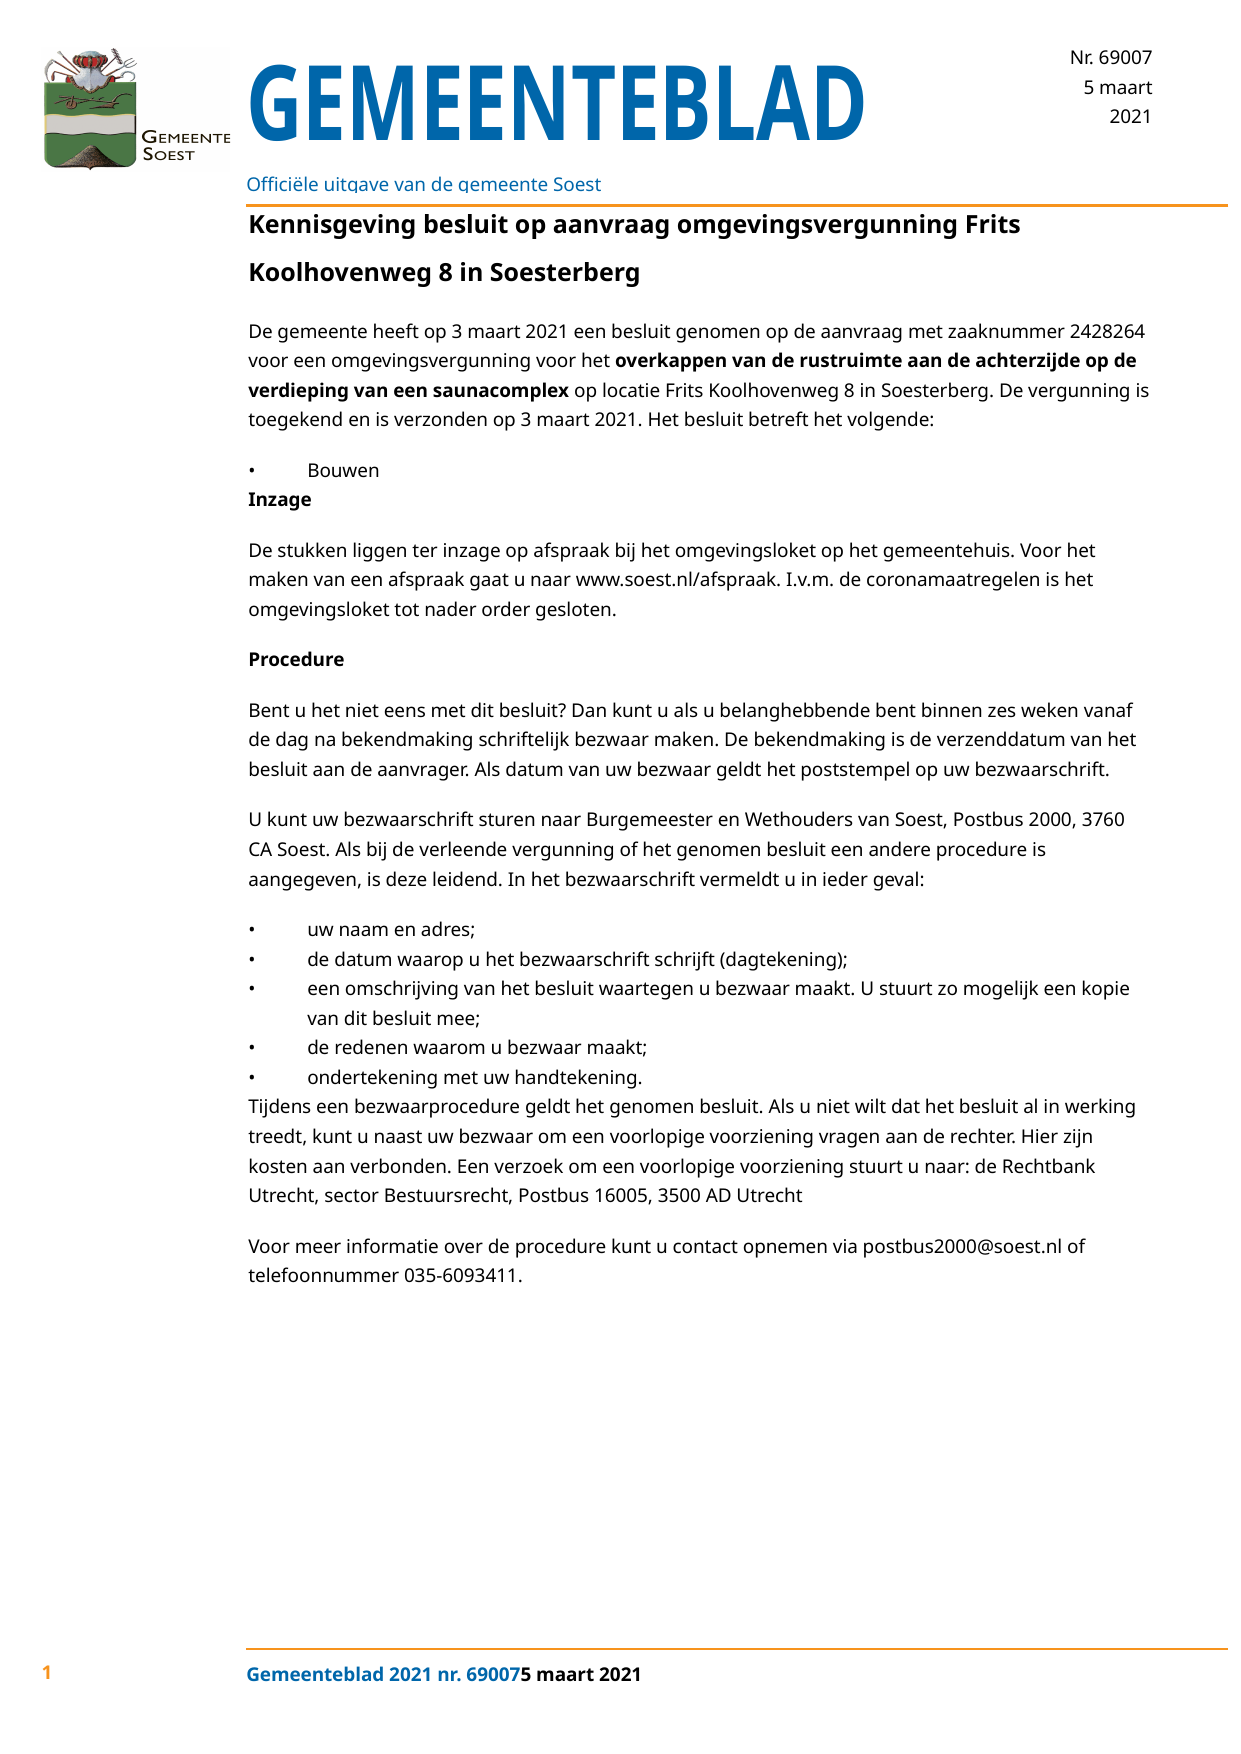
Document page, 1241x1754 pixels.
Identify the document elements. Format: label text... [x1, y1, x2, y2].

text U kunt uw bezwaarschrift sturen naar Burgemeester en Wethouders van Soest, Postbus 2000, 3760 CA Soest. Als bij de verleende vergunning of het genomen besluit een andere procedure is aangegeven, is deze leidend. In het bezwaarschrift vermeldt u in ieder geval: [248, 807, 1152, 892]
text De gemeente heeft op 3 maart 2021 een besluit genomen op de aanvraag met zaaknummer 2428264 voor een omgevingsvergunning voor het overkappen van de rustruimte aan de achterzijde op de verdieping van een saunacomplex op locatie Frits Koolhovenweg 8 in Soesterberg. De vergunning is toegekend en is verzonden op 3 maart 2021. Het besluit betreft het volgende: [248, 318, 1152, 432]
list uw naam en adres; [248, 916, 1152, 942]
text Tijdens een bezwaarprocedure geldt het genomen besluit. Als u niet wilt dat het besluit al in werking treedt, kunt u naast uw bezwaar om een voorlopige voorziening vragen aan de rechter. Hier zijn kosten aan verbonden. Een verzoek om een voorlopige voorziening stuurt u naar: de Rechtbank Utrecht, sector Bestuursrecht, Postbus 16005, 3500 AD Utrecht [248, 1094, 1152, 1208]
picture [41, 47, 231, 172]
list een omschrijving van het besluit waartegen u bezwaar maakt. U stuurt zo mogelijk een kopie van dit besluit mee; [248, 975, 1152, 1031]
list Bouwen [248, 457, 1152, 483]
text Procedure [248, 647, 1152, 672]
text De stukken liggen ter inzage op afspraak bij het omgevingsloket op het gemeentehuis. Voor het maken van een afspraak gaat u naar www.soest.nl/afspraak. I.v.m. de coronamaatregelen is het omgevingsloket tot nader order gesloten. [248, 537, 1152, 622]
list de redenen waarom u bezwaar maakt; [248, 1034, 1152, 1060]
list de datum waarop u het bezwaarschrift schrijft (dagtekening); [248, 946, 1152, 972]
text Kennisgeving besluit op aanvraag omgevingsvergunning Frits Koolhovenweg 8 in Soesterberg [248, 207, 1152, 288]
list ondertekening met uw handtekening. [248, 1064, 1152, 1090]
text Inzage [248, 487, 1152, 512]
text Voor meer informatie over de procedure kunt u contact opnemen via postbus2000@soest.nl of telefoonnummer 035-6093411. [248, 1233, 1152, 1288]
text Bent u het niet eens met dit besluit? Dan kunt u als u belanghebbende bent binnen zes weken vanaf de dag na bekendmaking schriftelijk bezwaar maken. De bekendmaking is de verzenddatum van het besluit aan de aanvrager. Als datum van uw bezwaar geldt het poststempel op uw bezwaarschrift. [248, 697, 1152, 782]
